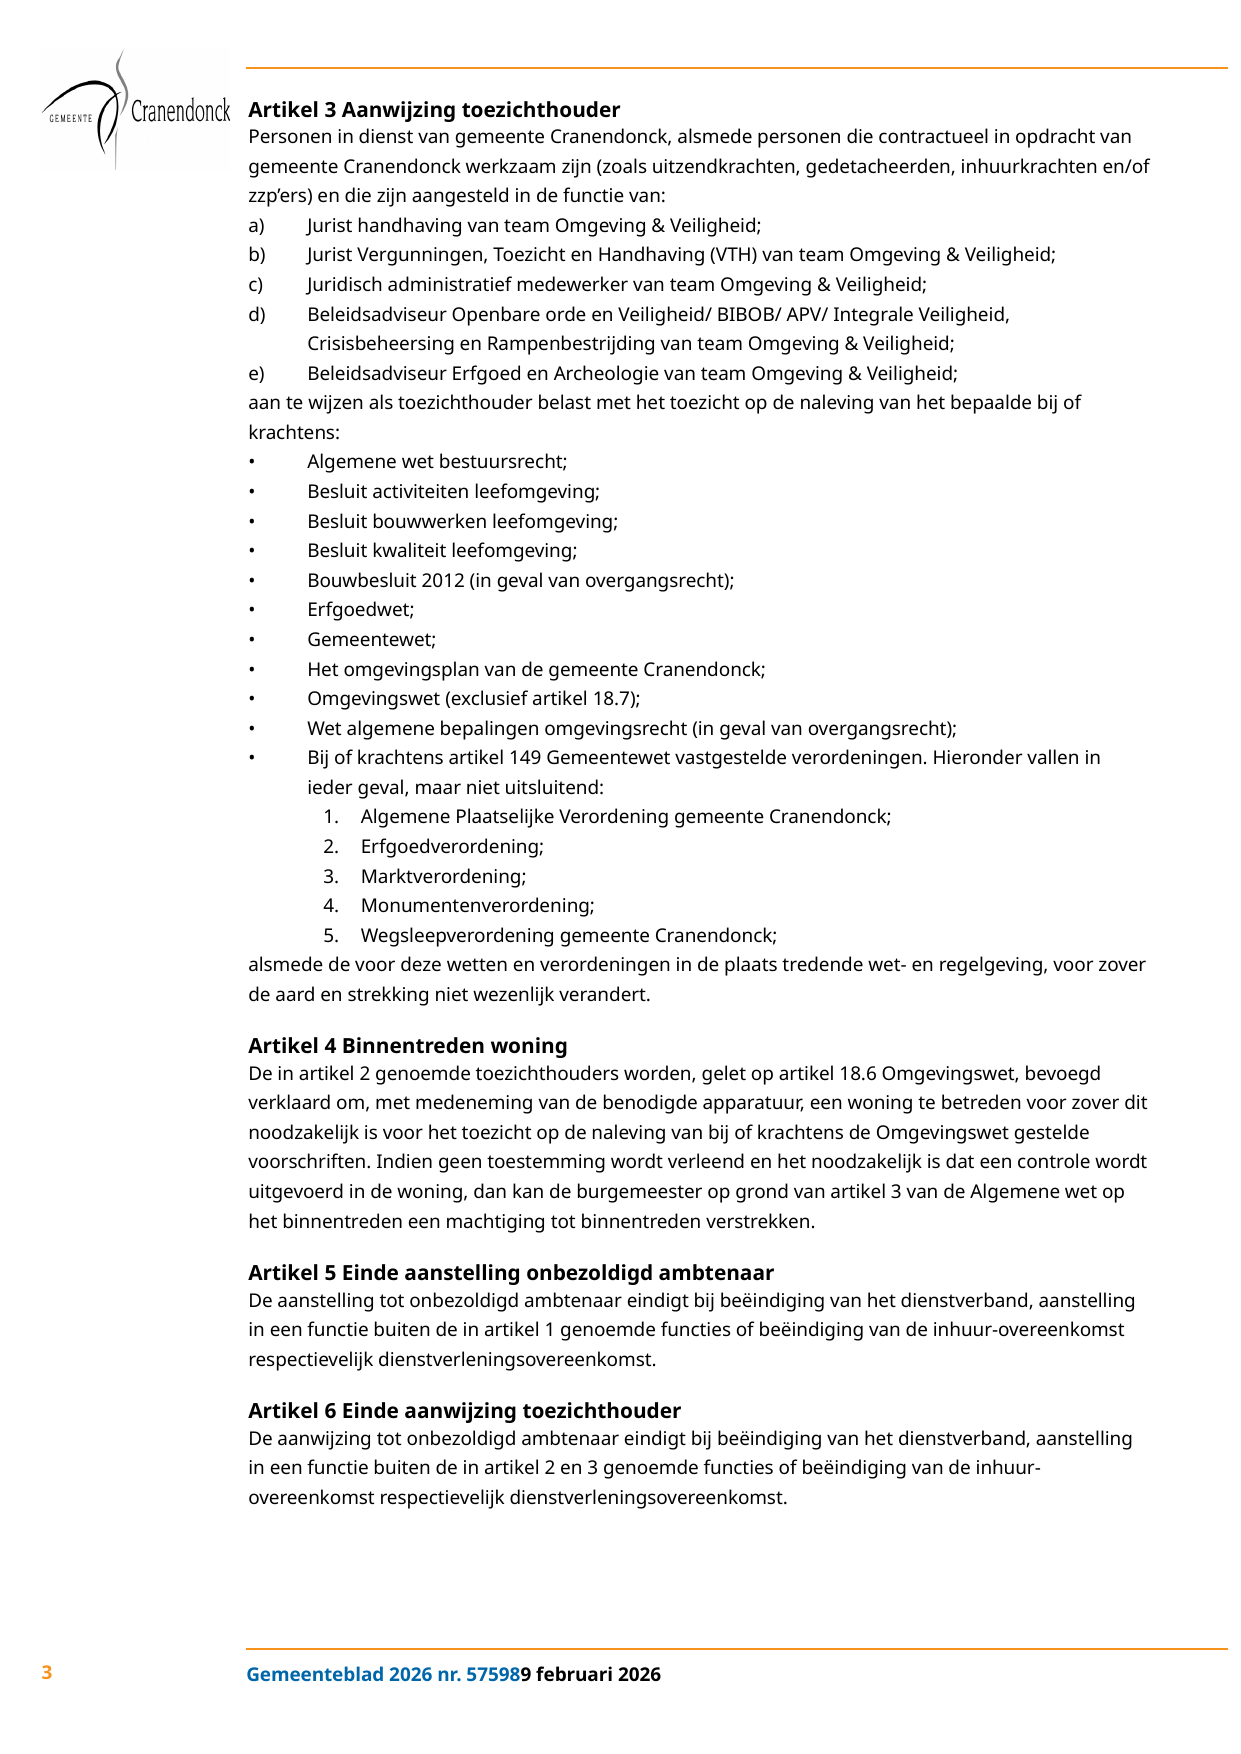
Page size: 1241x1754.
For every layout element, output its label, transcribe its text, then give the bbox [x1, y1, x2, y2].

list Omgevingswet (exclusief artikel 18.7); [248, 685, 1152, 711]
list Algemene wet bestuursrecht; [248, 449, 1152, 474]
list Besluit activiteiten leefomgeving; [248, 478, 1152, 504]
text Artikel 4 Binnentreden woning [248, 1032, 1152, 1060]
text alsmede de voor deze wetten en verordeningen in de plaats tredende wet- en regelgeving, voor zover de aard en strekking niet wezenlijk verandert. [248, 952, 1152, 1007]
text Personen in dienst van gemeente Cranendonck, alsmede personen die contractueel in opdracht van gemeente Cranendonck werkzaam zijn (zoals uitzendkrachten, gedetacheerden, inhuurkrachten en/of zzp’ers) en die zijn aangesteld in de functie van: [248, 123, 1152, 208]
list Bouwbesluit 2012 (in geval van overgangsrecht); [248, 567, 1152, 593]
text Artikel 6 Einde aanwijzing toezichthouder [248, 1396, 1152, 1425]
list Monumentenverordening; [323, 892, 1152, 918]
list Wegsleepverordening gemeente Cranendonck; [323, 922, 1152, 948]
list Erfgoedverordening; [323, 833, 1152, 859]
list Gemeentewet; [248, 626, 1152, 652]
text aan te wijzen als toezichthouder belast met het toezicht op de naleving van het bepaalde bij of krachtens: [248, 389, 1152, 445]
text Artikel 3 Aanwijzing toezichthouder [248, 95, 1152, 123]
list Besluit kwaliteit leefomgeving; [248, 537, 1152, 563]
list Wet algemene bepalingen omgevingsrecht (in geval van overgangsrecht); [248, 715, 1152, 741]
list Beleidsadviseur Openbare orde en Veiligheid/ BIBOB/ APV/ Integrale Veiligheid, Crisisbeheersing en Rampenbestrijding van team Omgeving & Veiligheid; [248, 301, 1152, 356]
text De aanwijzing tot onbezoldigd ambtenaar eindigt bij beëindiging van het dienstverband, aanstelling in een functie buiten de in artikel 2 en 3 genoemde functies of beëindiging van de inhuur-overeenkomst respectievelijk dienstverleningsovereenkomst. [248, 1425, 1152, 1510]
list Marktverordening; [323, 863, 1152, 888]
list Jurist Vergunningen, Toezicht en Handhaving (VTH) van team Omgeving & Veiligheid; [248, 242, 1152, 267]
list Jurist handhaving van team Omgeving & Veiligheid; [248, 212, 1152, 238]
list Bij of krachtens artikel 149 Gemeentewet vastgestelde verordeningen. Hieronder vallen in ieder geval, maar niet uitsluitend: [248, 744, 1152, 800]
list Algemene Plaatselijke Verordening gemeente Cranendonck; [323, 804, 1152, 829]
picture [41, 47, 231, 172]
list Besluit bouwwerken leefomgeving; [248, 508, 1152, 533]
list Erfgoedwet; [248, 597, 1152, 622]
text Artikel 5 Einde aanstelling onbezoldigd ambtenaar [248, 1258, 1152, 1287]
text De aanstelling tot onbezoldigd ambtenaar eindigt bij beëindiging van het dienstverband, aanstelling in een functie buiten de in artikel 1 genoemde functies of beëindiging van de inhuur-overeenkomst respectievelijk dienstverleningsovereenkomst. [248, 1287, 1152, 1372]
text De in artikel 2 genoemde toezichthouders worden, gelet op artikel 18.6 Omgevingswet, bevoegd verklaard om, met medeneming van de benodigde apparatuur, een woning te betreden voor zover dit noodzakelijk is voor het toezicht op de naleving van bij of krachtens de Omgevingswet gestelde voorschriften. Indien geen toestemming wordt verleend en het noodzakelijk is dat een controle wordt uitgevoerd in de woning, dan kan de burgemeester op grond van artikel 3 van de Algemene wet op het binnentreden een machtiging tot binnentreden verstrekken. [248, 1060, 1152, 1234]
list Het omgevingsplan van de gemeente Cranendonck; [248, 656, 1152, 681]
list Beleidsadviseur Erfgoed en Archeologie van team Omgeving & Veiligheid; [248, 360, 1152, 386]
list Juridisch administratief medewerker van team Omgeving & Veiligheid; [248, 271, 1152, 297]
